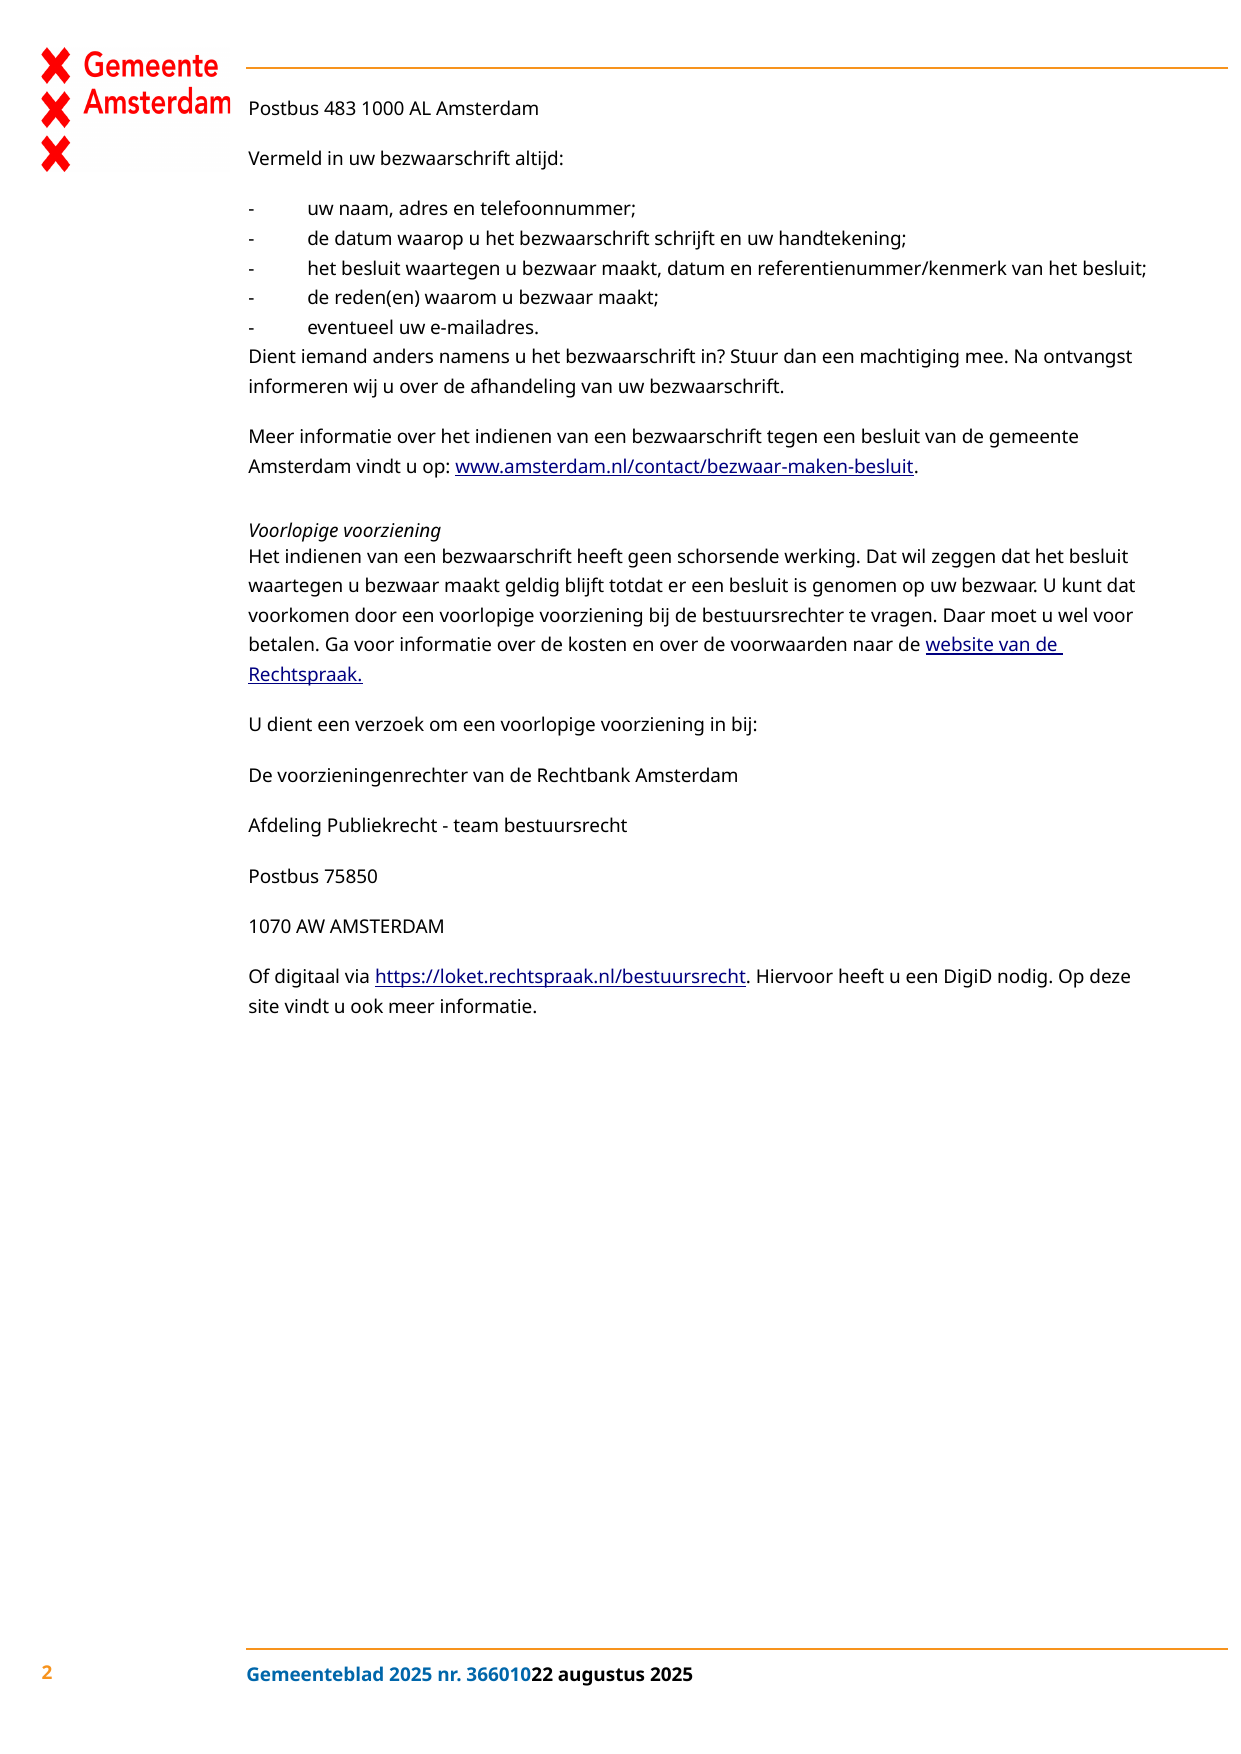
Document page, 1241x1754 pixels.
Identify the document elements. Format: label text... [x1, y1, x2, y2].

text Meer informatie over het indienen van een bezwaarschrift tegen een besluit van de gemeente Amsterdam vindt u op: www.amsterdam.nl/contact/bezwaar-maken-besluit. [248, 423, 1152, 479]
text 1070 AW AMSTERDAM [248, 913, 1152, 939]
picture [41, 47, 231, 172]
text De voorzieningenrechter van de Rechtbank Amsterdam [248, 762, 1152, 788]
text Afdeling Publiekrecht - team bestuursrecht [248, 812, 1152, 838]
text Vermeld in uw bezwaarschrift altijd: [248, 145, 1152, 171]
list de reden(en) waarom u bezwaar maakt; [248, 284, 1152, 310]
list de datum waarop u het bezwaarschrift schrijft en uw handtekening; [248, 225, 1152, 251]
text Of digitaal via https://loket.rechtspraak.nl/bestuursrecht. Hiervoor heeft u een DigiD nodig. Op deze site vindt u ook meer informatie. [248, 964, 1152, 1019]
text Postbus 75850 [248, 863, 1152, 888]
text Voorlopige voorziening [248, 517, 1152, 543]
list het besluit waartegen u bezwaar maakt, datum en referentienummer/kenmerk van het besluit; [248, 255, 1152, 281]
list uw naam, adres en telefoonnummer; [248, 196, 1152, 221]
list eventueel uw e-mailadres. [248, 314, 1152, 340]
text Het indienen van een bezwaarschrift heeft geen schorsende werking. Dat wil zeggen dat het besluit waartegen u bezwaar maakt geldig blijft totdat er een besluit is genomen op uw bezwaar. U kunt dat voorkomen door een voorlopige voorziening bij de bestuursrechter te vragen. Daar moet u wel voor betalen. Ga voor informatie over de kosten en over de voorwaarden naar de website van de Rechtspraak. [248, 543, 1152, 687]
text Postbus 483 1000 AL Amsterdam [248, 95, 1152, 121]
text Dient iemand anders namens u het bezwaarschrift in? Stuur dan een machtiging mee. Na ontvangst informeren wij u over de afhandeling van uw bezwaarschrift. [248, 343, 1152, 399]
text U dient een verzoek om een voorlopige voorziening in bij: [248, 712, 1152, 737]
